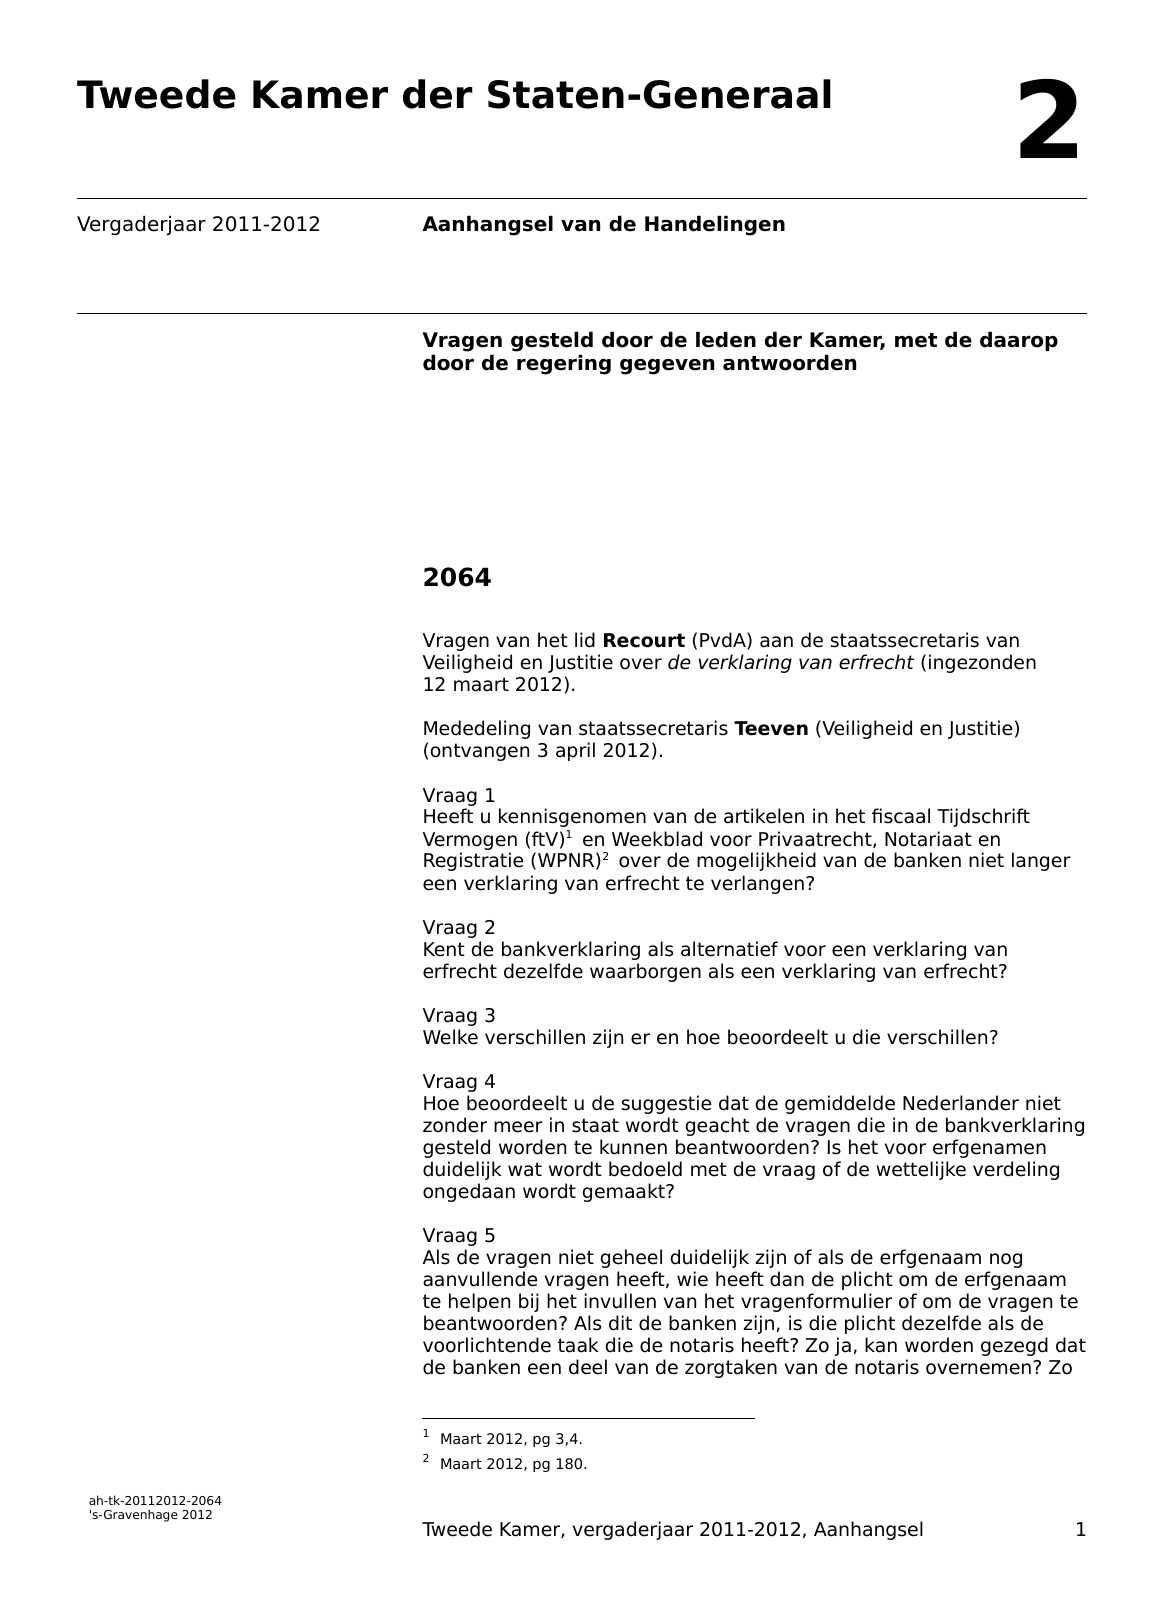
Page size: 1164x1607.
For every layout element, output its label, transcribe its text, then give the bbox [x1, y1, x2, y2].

text 2064 [422, 563, 1087, 592]
text Vraag 5 [422, 1225, 1087, 1247]
table_cell Aanhangsel van de Handelingen [422, 199, 1087, 313]
table_header Tweede Kamer der Staten-Generaal [77, 59, 886, 198]
text Vraag 4 [422, 1071, 1087, 1093]
text Kent de bankverklaring als alternatief voor een verklaring van erfrecht dezelfde waarborgen als een verklaring van erfrecht? [422, 938, 1087, 982]
table_cell Vragen gesteld door de leden der Kamer, met de daarop door de regering gegeven antwoorden [422, 314, 1087, 375]
text Hoe beoordeelt u de suggestie dat de gemiddelde Nederlander niet zonder meer in staat wordt geacht de vragen die in de bankverklaring gesteld worden te kunnen beantwoorden? Is het voor erfgenamen duidelijk wat wordt bedoeld met de vraag of de wettelijke verdeling ongedaan wordt gemaakt? [422, 1093, 1087, 1203]
table_header 2 [886, 59, 1087, 198]
table_cell Vergaderjaar 2011-2012 [77, 199, 422, 313]
table_cell [77, 314, 422, 375]
text ah-tk-20112012-2064 [88, 1494, 323, 1508]
text Heeft u kennisgenomen van de artikelen in het fiscaal Tijdschrift Vermogen (ftV) en Weekblad voor Privaatrecht, Notariaat en Registratie (WPNR) over de mogelijkheid van de banken niet langer een verklaring van erfrecht te verlangen? [422, 806, 1087, 894]
text Welke verschillen zijn er en hoe beoordeelt u die verschillen? [422, 1027, 1087, 1049]
text 's-Gravenhage 2012 [88, 1508, 323, 1522]
text Vragen van het lid Recourt (PvdA) aan de staatssecretaris van Veiligheid en Justitie over de verklaring van erfrecht (ingezonden 12 maart 2012). [422, 630, 1087, 696]
text Vraag 1 [422, 784, 1087, 806]
text Maart 2012, pg 180. [422, 1452, 1087, 1474]
text Mededeling van staatssecretaris Teeven (Veiligheid en Justitie) (ontvangen 3 april 2012). [422, 718, 1087, 762]
text Als de vragen niet geheel duidelijk zijn of als de erfgenaam nog aanvullende vragen heeft, wie heeft dan de plicht om de erfgenaam te helpen bij het invullen van het vragenformulier of om de vragen te beantwoorden? Als dit de banken zijn, is die plicht dezelfde als de voorlichtende taak die de notaris heeft? Zo ja, kan worden gezegd dat de banken een deel van de zorgtaken van de notaris overnemen? Zo [422, 1247, 1087, 1379]
text Vraag 2 [422, 917, 1087, 938]
text Maart 2012, pg 3,4. [422, 1427, 1087, 1449]
text Vraag 3 [422, 1005, 1087, 1027]
